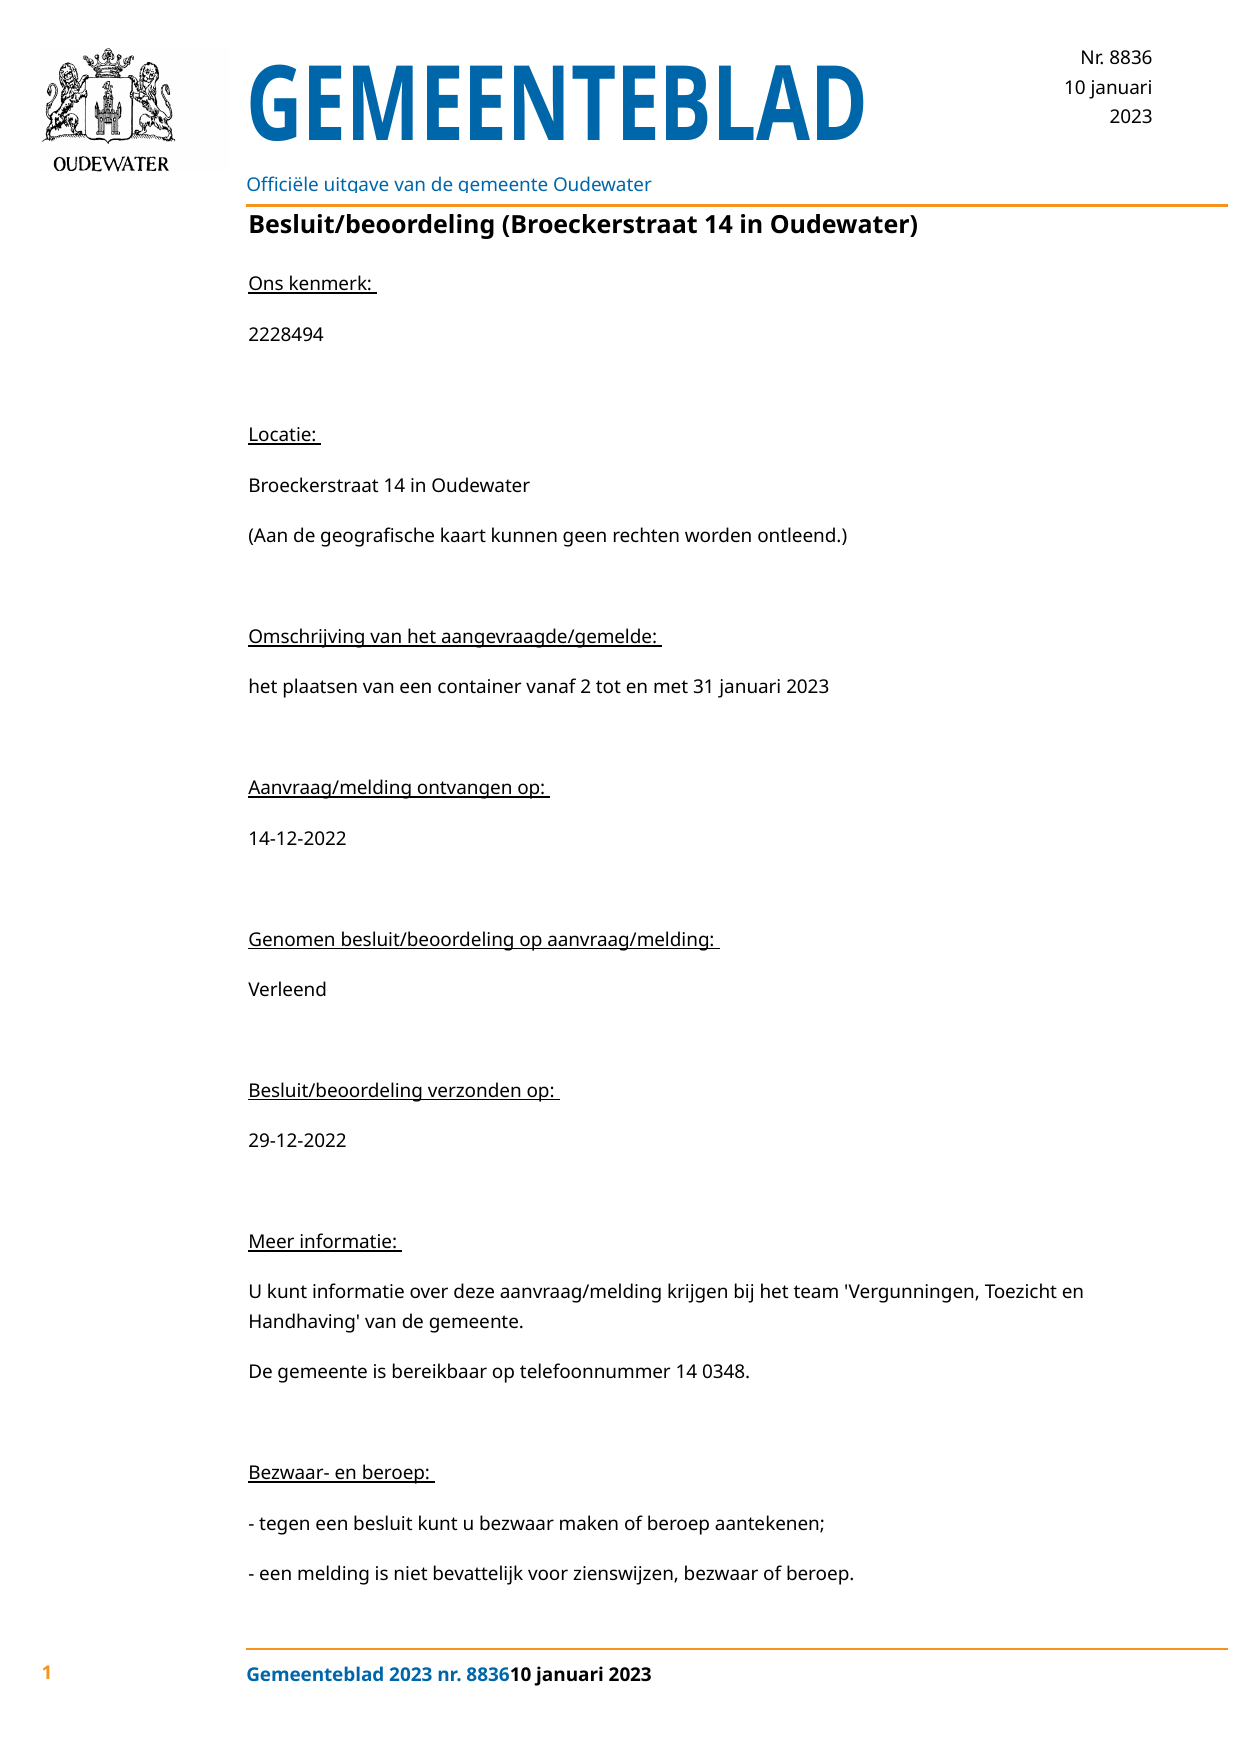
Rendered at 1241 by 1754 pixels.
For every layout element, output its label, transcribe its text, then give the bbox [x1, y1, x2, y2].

text U kunt informatie over deze aanvraag/melding krijgen bij het team 'Vergunningen, Toezicht en Handhaving' van de gemeente. [248, 1279, 1152, 1334]
text - tegen een besluit kunt u bezwaar maken of beroep aantekenen; [248, 1510, 1152, 1536]
text Locatie: [248, 422, 1152, 447]
text (Aan de geografische kaart kunnen geen rechten worden ontleend.) [248, 522, 1152, 548]
text Broeckerstraat 14 in Oudewater [248, 472, 1152, 498]
text 29-12-2022 [248, 1127, 1152, 1153]
picture [41, 47, 231, 172]
text - een melding is niet bevattelijk voor zienswijzen, bezwaar of beroep. [248, 1560, 1152, 1586]
text Ons kenmerk: [248, 270, 1152, 296]
text Verleend [248, 976, 1152, 1002]
text Bezwaar- en beroep: [248, 1459, 1152, 1485]
text het plaatsen van een container vanaf 2 tot en met 31 januari 2023 [248, 674, 1152, 699]
text De gemeente is bereikbaar op telefoonnummer 14 0348. [248, 1359, 1152, 1384]
text 14-12-2022 [248, 825, 1152, 851]
text Besluit/beoordeling (Broeckerstraat 14 in Oudewater) [248, 207, 1152, 241]
text Meer informatie: [248, 1228, 1152, 1254]
text Besluit/beoordeling verzonden op: [248, 1077, 1152, 1103]
text 2228494 [248, 321, 1152, 346]
text Aanvraag/melding ontvangen op: [248, 774, 1152, 800]
text Omschrijving van het aangevraagde/gemelde: [248, 623, 1152, 649]
text Genomen besluit/beoordeling op aanvraag/melding: [248, 926, 1152, 951]
